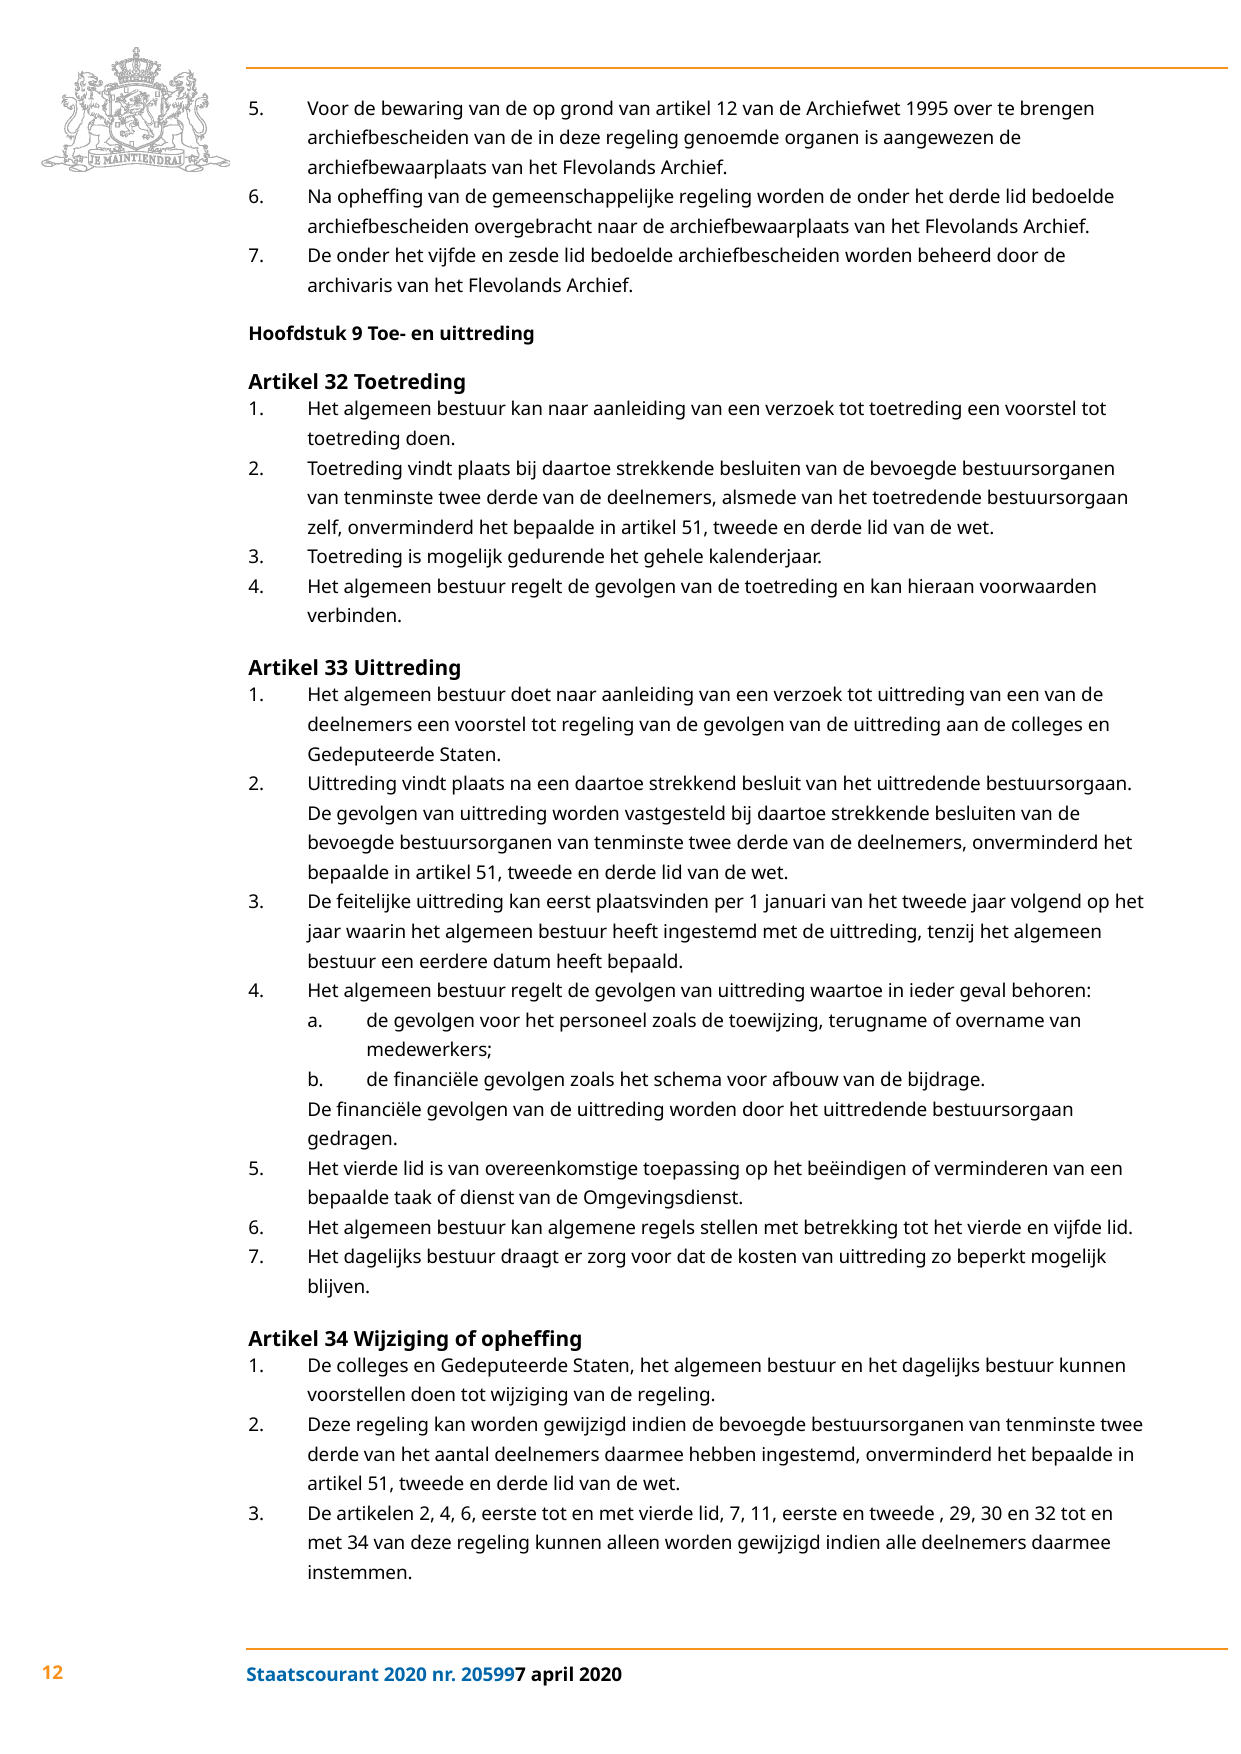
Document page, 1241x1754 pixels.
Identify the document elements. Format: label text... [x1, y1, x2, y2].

list Het algemeen bestuur regelt de gevolgen van uittreding waartoe in ieder geval behoren: [248, 977, 1152, 1003]
list Toetreding is mogelijk gedurende het gehele kalenderjaar. [248, 543, 1152, 569]
text Artikel 33 Uittreding [248, 653, 1152, 682]
list Het algemeen bestuur kan algemene regels stellen met betrekking tot het vierde en vijfde lid. [248, 1214, 1152, 1240]
list Na opheffing van de gemeenschappelijke regeling worden de onder het derde lid bedoelde archiefbescheiden overgebracht naar de archiefbewaarplaats van het Flevolands Archief. [248, 183, 1152, 239]
text Artikel 34 Wijziging of opheffing [248, 1324, 1152, 1352]
list Uittreding vindt plaats na een daartoe strekkend besluit van het uittredende bestuursorgaan. De gevolgen van uittreding worden vastgesteld bij daartoe strekkende besluiten van de bevoegde bestuursorganen van tenminste twee derde van de deelnemers, onverminderd het bepaalde in artikel 51, tweede en derde lid van de wet. [248, 770, 1152, 885]
list Het algemeen bestuur doet naar aanleiding van een verzoek tot uittreding van een van de deelnemers een voorstel tot regeling van de gevolgen van de uittreding aan de colleges en Gedeputeerde Staten. [248, 682, 1152, 766]
list Deze regeling kan worden gewijzigd indien de bevoegde bestuursorganen van tenminste twee derde van het aantal deelnemers daarmee hebben ingestemd, onverminderd het bepaalde in artikel 51, tweede en derde lid van de wet. [248, 1411, 1152, 1496]
list Toetreding vindt plaats bij daartoe strekkende besluiten van de bevoegde bestuursorganen van tenminste twee derde van de deelnemers, alsmede van het toetredende bestuursorgaan zelf, onverminderd het bepaalde in artikel 51, tweede en derde lid van de wet. [248, 455, 1152, 540]
text Artikel 32 Toetreding [248, 367, 1152, 396]
list de gevolgen voor het personeel zoals de toewijzing, terugname of overname van medewerkers; [307, 1007, 1152, 1062]
picture [41, 47, 231, 172]
list Voor de bewaring van de op grond van artikel 12 van de Archiefwet 1995 over te brengen archiefbescheiden van de in deze regeling genoemde organen is aangewezen de archiefbewaarplaats van het Flevolands Archief. [248, 95, 1152, 180]
list De financiële gevolgen van de uittreding worden door het uittredende bestuursorgaan gedragen. [248, 1096, 1152, 1151]
list De onder het vijfde en zesde lid bedoelde archiefbescheiden worden beheerd door de archivaris van het Flevolands Archief. [248, 243, 1152, 298]
list De feitelijke uittreding kan eerst plaatsvinden per 1 januari van het tweede jaar volgend op het jaar waarin het algemeen bestuur heeft ingestemd met de uittreding, tenzij het algemeen bestuur een eerdere datum heeft bepaald. [248, 889, 1152, 973]
list De colleges en Gedeputeerde Staten, het algemeen bestuur en het dagelijks bestuur kunnen voorstellen doen tot wijziging van de regeling. [248, 1352, 1152, 1407]
list De artikelen 2, 4, 6, eerste tot en met vierde lid, 7, 11, eerste en tweede , 29, 30 en 32 tot en met 34 van deze regeling kunnen alleen worden gewijzigd indien alle deelnemers daarmee instemmen. [248, 1500, 1152, 1585]
list Het dagelijks bestuur draagt er zorg voor dat de kosten van uittreding zo beperkt mogelijk blijven. [248, 1244, 1152, 1299]
text Hoofdstuk 9 Toe- en uittreding [248, 318, 1152, 346]
list de financiële gevolgen zoals het schema voor afbouw van de bijdrage. [307, 1066, 1152, 1092]
list Het vierde lid is van overeenkomstige toepassing op het beëindigen of verminderen van een bepaalde taak of dienst van de Omgevingsdienst. [248, 1155, 1152, 1210]
list Het algemeen bestuur kan naar aanleiding van een verzoek tot toetreding een voorstel tot toetreding doen. [248, 396, 1152, 451]
list Het algemeen bestuur regelt de gevolgen van de toetreding en kan hieraan voorwaarden verbinden. [248, 573, 1152, 628]
